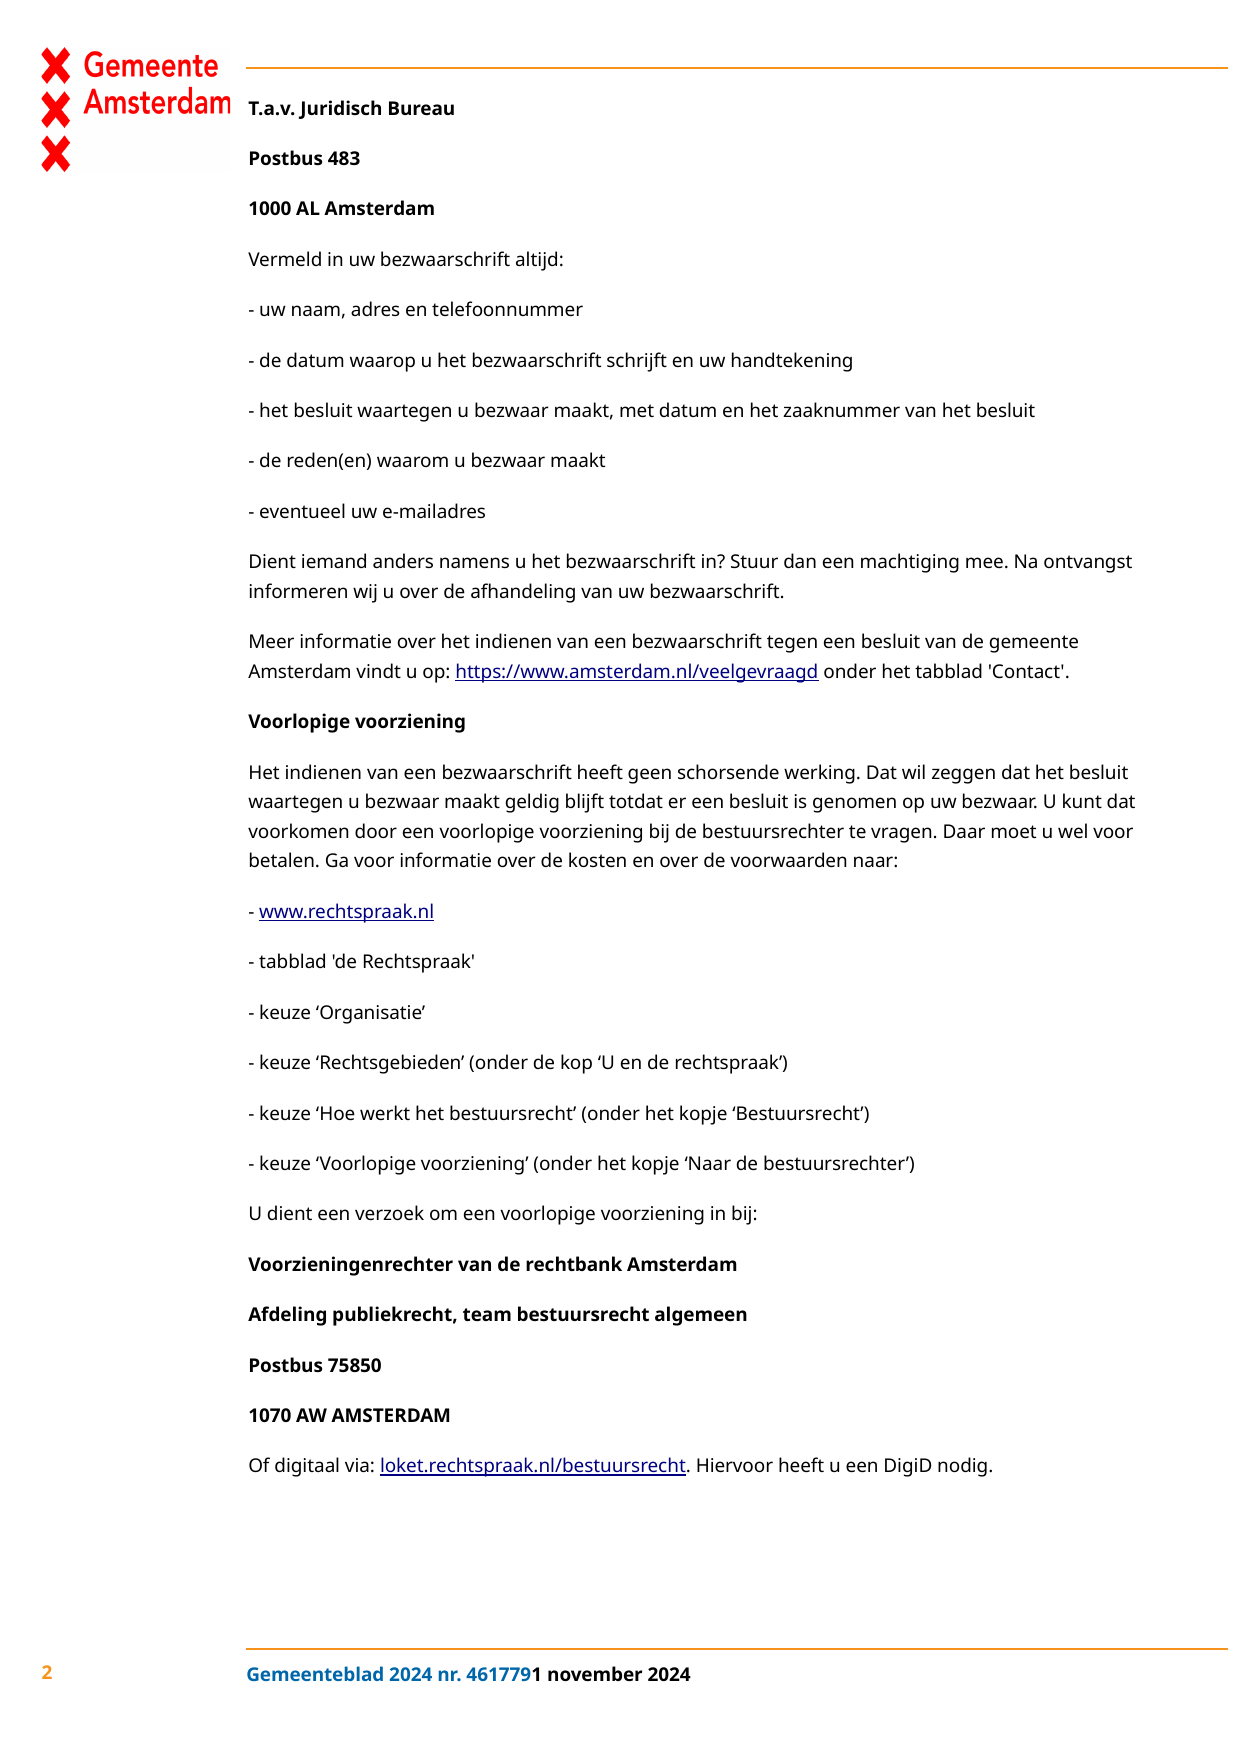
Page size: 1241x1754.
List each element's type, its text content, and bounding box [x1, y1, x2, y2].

text T.a.v. Juridisch Bureau [248, 95, 1152, 121]
text Afdeling publiekrecht, team bestuursrecht algemeen [248, 1301, 1152, 1327]
text Meer informatie over het indienen van een bezwaarschrift tegen een besluit van de gemeente Amsterdam vindt u op: https://www.amsterdam.nl/veelgevraagd onder het tabblad 'Contact'. [248, 628, 1152, 684]
text - de datum waarop u het bezwaarschrift schrijft en uw handtekening [248, 347, 1152, 373]
text - uw naam, adres en telefoonnummer [248, 296, 1152, 322]
text - keuze ‘Voorlopige voorziening’ (onder het kopje ‘Naar de bestuursrechter’) [248, 1150, 1152, 1176]
text - de reden(en) waarom u bezwaar maakt [248, 448, 1152, 473]
text 1000 AL Amsterdam [248, 196, 1152, 221]
text - tabblad 'de Rechtspraak' [248, 948, 1152, 974]
text Postbus 483 [248, 145, 1152, 171]
text Dient iemand anders namens u het bezwaarschrift in? Stuur dan een machtiging mee. Na ontvangst informeren wij u over de afhandeling van uw bezwaarschrift. [248, 548, 1152, 604]
text - eventueel uw e-mailadres [248, 498, 1152, 524]
text - www.rechtspraak.nl [248, 898, 1152, 924]
text Het indienen van een bezwaarschrift heeft geen schorsende werking. Dat wil zeggen dat het besluit waartegen u bezwaar maakt geldig blijft totdat er een besluit is genomen op uw bezwaar. U kunt dat voorkomen door een voorlopige voorziening bij de bestuursrechter te vragen. Daar moet u wel voor betalen. Ga voor informatie over de kosten en over de voorwaarden naar: [248, 759, 1152, 873]
text - keuze ‘Organisatie’ [248, 999, 1152, 1025]
picture [41, 47, 231, 172]
text - het besluit waartegen u bezwaar maakt, met datum en het zaaknummer van het besluit [248, 397, 1152, 423]
text Vermeld in uw bezwaarschrift altijd: [248, 246, 1152, 272]
text - keuze ‘Hoe werkt het bestuursrecht’ (onder het kopje ‘Bestuursrecht’) [248, 1100, 1152, 1126]
text 1070 AW AMSTERDAM [248, 1402, 1152, 1428]
text Postbus 75850 [248, 1352, 1152, 1378]
text Voorlopige voorziening [248, 708, 1152, 734]
text Of digitaal via: loket.rechtspraak.nl/bestuursrecht. Hiervoor heeft u een DigiD nodig. [248, 1453, 1152, 1478]
text - keuze ‘Rechtsgebieden’ (onder de kop ‘U en de rechtspraak’) [248, 1049, 1152, 1075]
text Voorzieningenrechter van de rechtbank Amsterdam [248, 1251, 1152, 1277]
text U dient een verzoek om een voorlopige voorziening in bij: [248, 1201, 1152, 1226]
